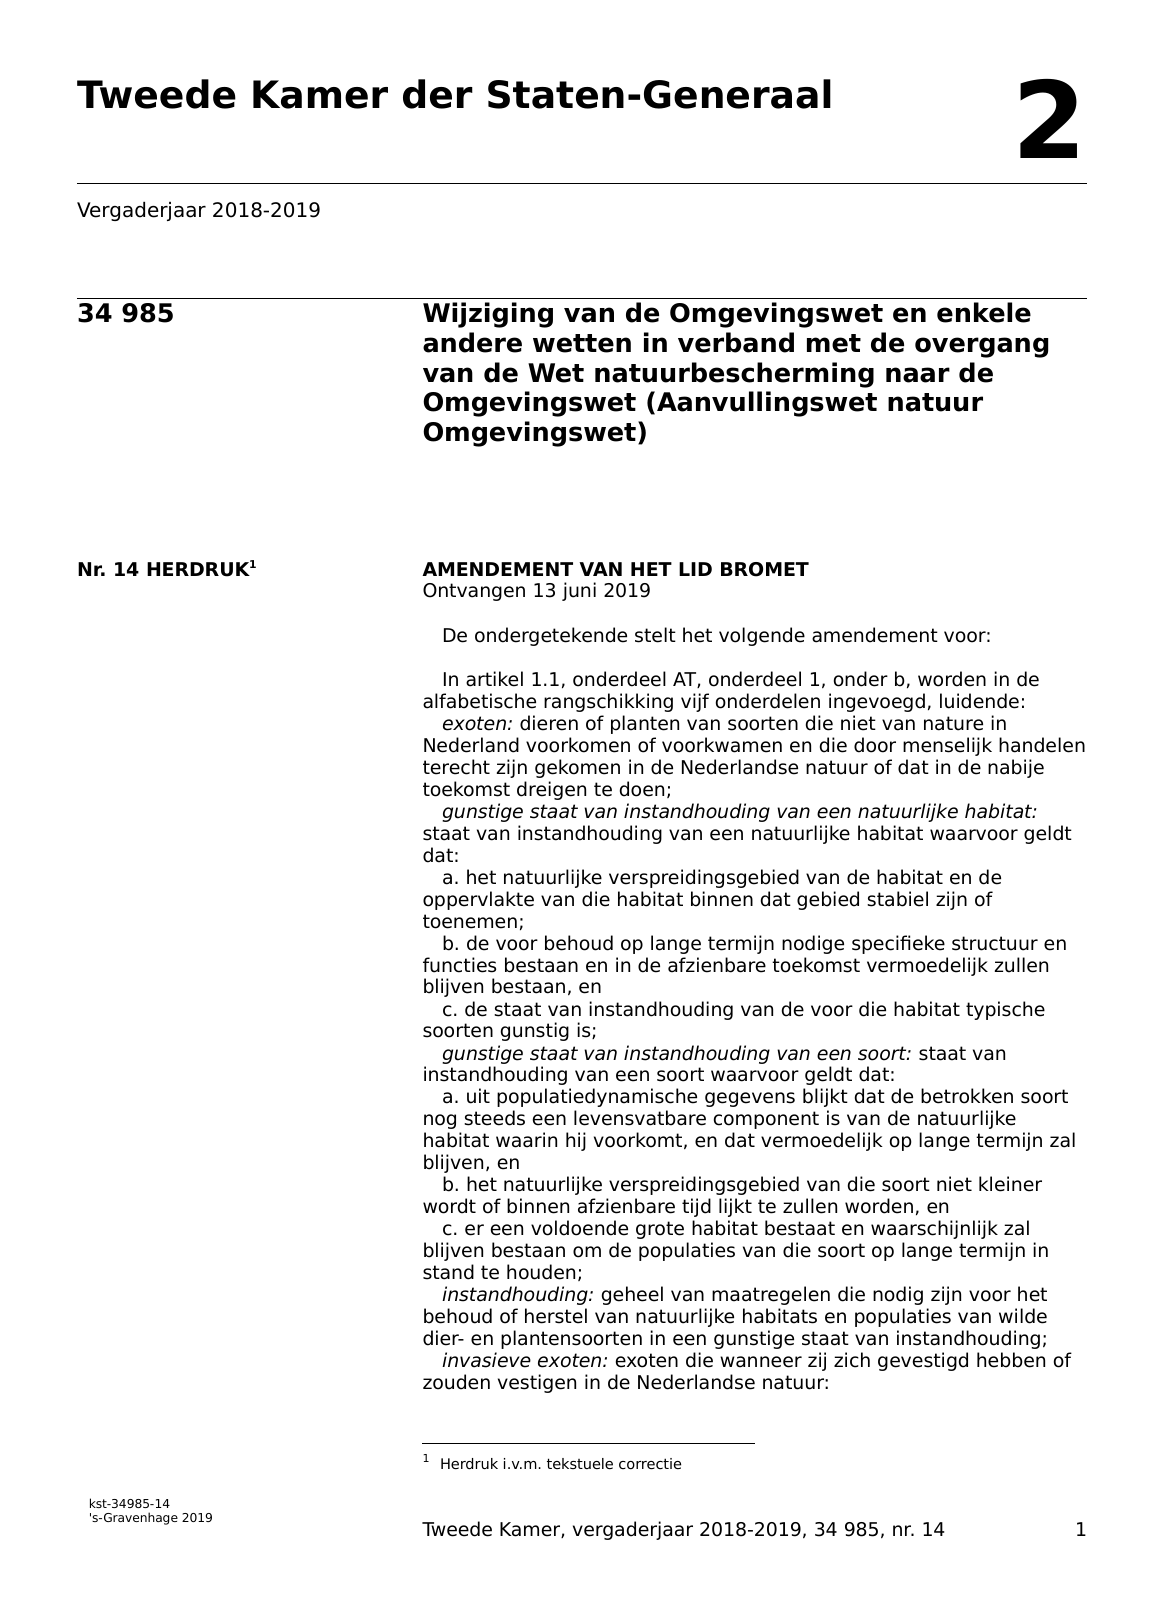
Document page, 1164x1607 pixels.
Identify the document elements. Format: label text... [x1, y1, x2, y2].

text gunstige staat van instandhouding van een soort: staat van instandhouding van een soort waarvoor geldt dat: [422, 1042, 1087, 1086]
text 's-Gravenhage 2019 [88, 1511, 323, 1525]
text b. de voor behoud op lange termijn nodige specifieke structuur en functies bestaan en in de afzienbare toekomst vermoedelijk zullen blijven bestaan, en [422, 932, 1087, 998]
text b. het natuurlijke verspreidingsgebied van die soort niet kleiner wordt of binnen afzienbare tijd lijkt te zullen worden, en [422, 1174, 1087, 1218]
text c. de staat van instandhouding van de voor die habitat typische soorten gunstig is; [422, 998, 1087, 1042]
text gunstige staat van instandhouding van een natuurlijke habitat: staat van instandhouding van een natuurlijke habitat waarvoor geldt dat: [422, 801, 1087, 867]
text Herdruk i.v.m. tekstuele correctie [422, 1452, 1087, 1474]
text c. er een voldoende grote habitat bestaat en waarschijnlijk zal blijven bestaan om de populaties van die soort op lange termijn in stand te houden; [422, 1218, 1087, 1284]
text De ondergetekende stelt het volgende amendement voor: [422, 624, 1087, 647]
table_header Tweede Kamer der Staten-Generaal [77, 59, 886, 183]
subtitle Nr. 14 HERDRUK AMENDEMENT VAN HET LID BROMET [77, 558, 1087, 580]
text instandhouding: geheel van maatregelen die nodig zijn voor het behoud of herstel van natuurlijke habitats en populaties van wilde dier- en plantensoorten in een gunstige staat van instandhouding; [422, 1284, 1087, 1350]
text a. het natuurlijke verspreidingsgebied van de habitat en de oppervlakte van die habitat binnen dat gebied stabiel zijn of toenemen; [422, 867, 1087, 932]
text invasieve exoten: exoten die wanneer zij zich gevestigd hebben of zouden vestigen in de Nederlandse natuur: [422, 1350, 1087, 1394]
table_cell Vergaderjaar 2018-2019 [77, 184, 1087, 298]
text In artikel 1.1, onderdeel AT, onderdeel 1, onder b, worden in de alfabetische rangschikking vijf onderdelen ingevoegd, luidende: [422, 669, 1087, 713]
text a. uit populatiedynamische gegevens blijkt dat de betrokken soort nog steeds een levensvatbare component is van de natuurlijke habitat waarin hij voorkomt, en dat vermoedelijk op lange termijn zal blijven, en [422, 1086, 1087, 1174]
text kst-34985-14 [88, 1497, 323, 1511]
table_header 2 [886, 59, 1087, 183]
text Ontvangen 13 juni 2019 [422, 580, 1087, 602]
subtitle 34 985 Wijziging van de Omgevingswet en enkele andere wetten in verband met de overgang van de Wet natuurbescherming naar de Omgevingswet (Aanvullingswet natuur Omgevingswet) [77, 299, 1087, 447]
text exoten: dieren of planten van soorten die niet van nature in Nederland voorkomen of voorkwamen en die door menselijk handelen terecht zijn gekomen in de Nederlandse natuur of dat in de nabije toekomst dreigen te doen; [422, 713, 1087, 801]
